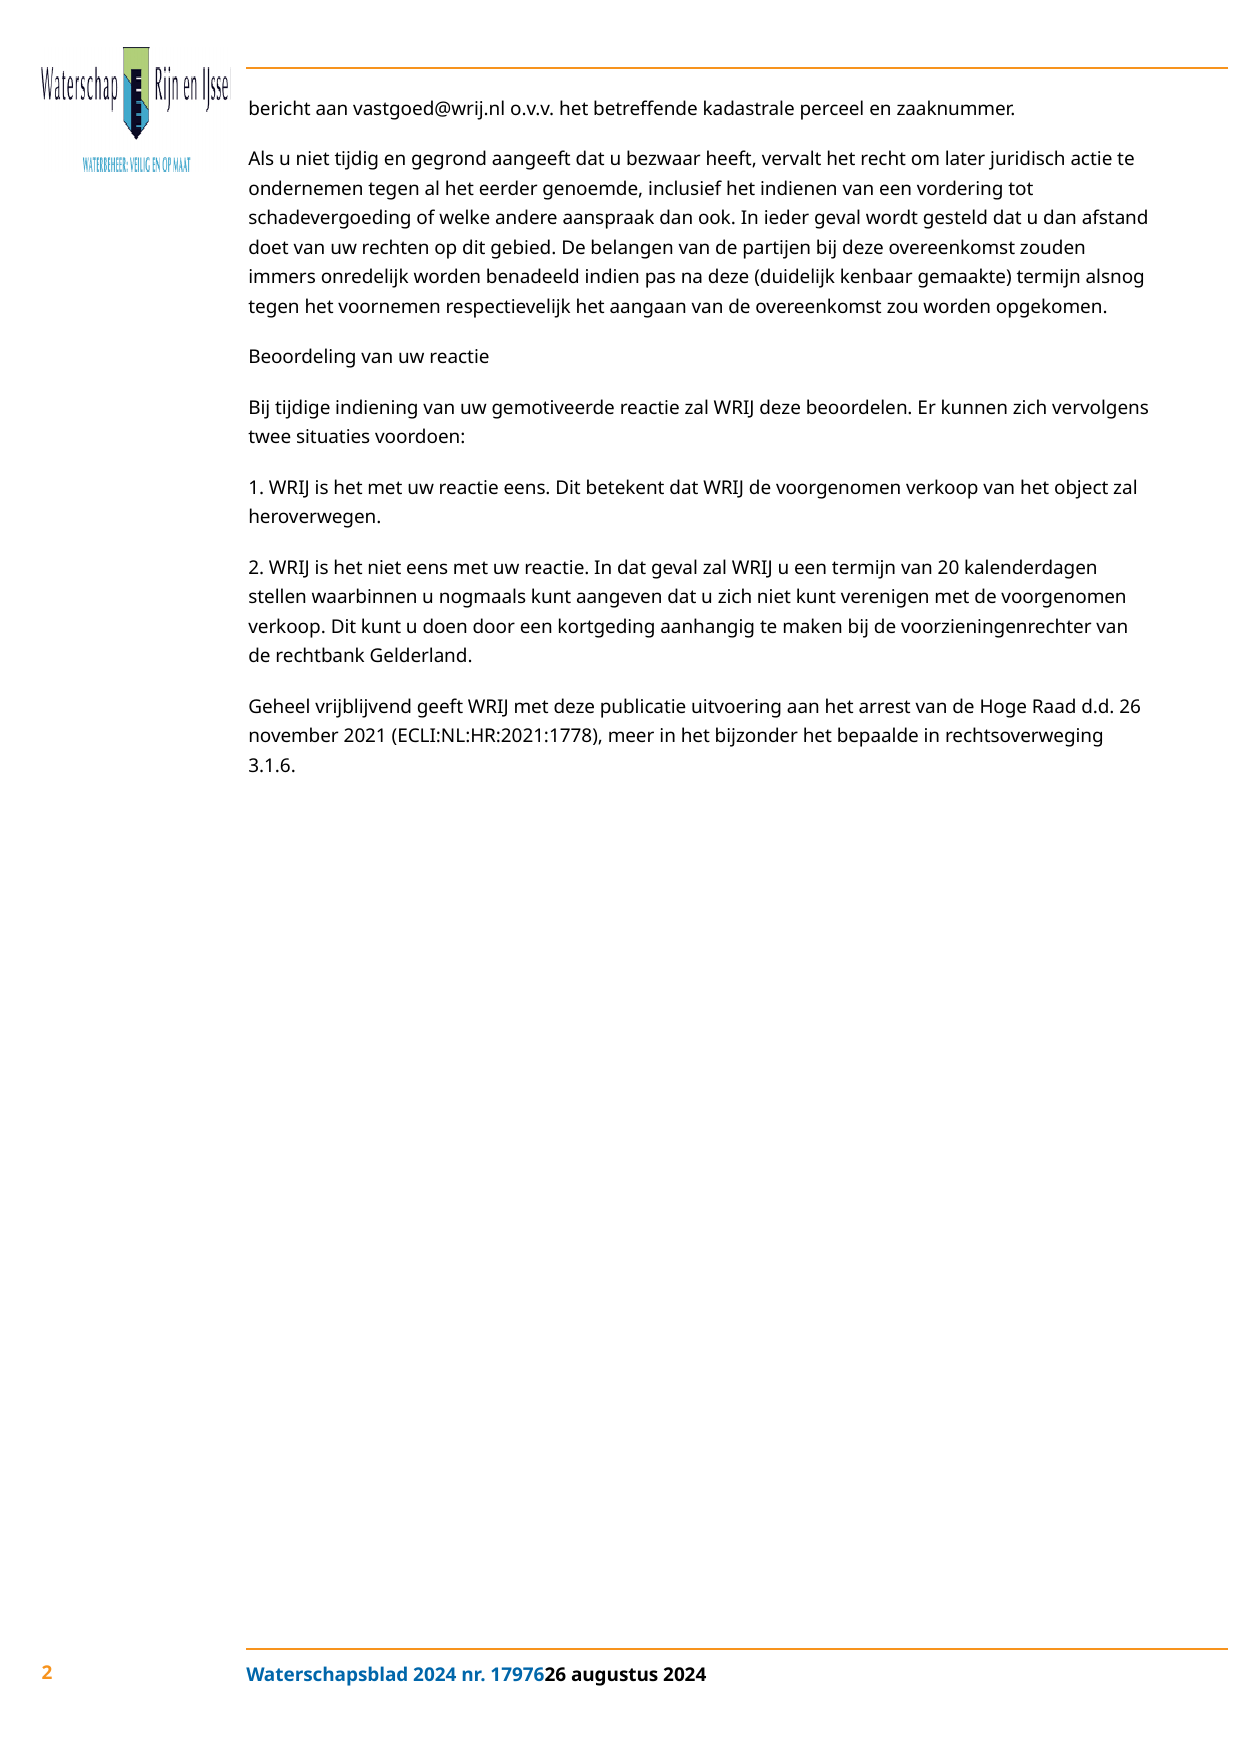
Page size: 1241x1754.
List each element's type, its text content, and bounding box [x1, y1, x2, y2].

text Beoordeling van uw reactie [248, 343, 1152, 369]
text Bij tijdige indiening van uw gemotiveerde reactie zal WRIJ deze beoordelen. Er kunnen zich vervolgens twee situaties voordoen: [248, 394, 1152, 449]
picture [41, 47, 231, 172]
text bericht aan vastgoed@wrij.nl o.v.v. het betreffende kadastrale perceel en zaaknummer. [248, 95, 1152, 121]
text Als u niet tijdig en gegrond aangeeft dat u bezwaar heeft, vervalt het recht om later juridisch actie te ondernemen tegen al het eerder genoemde, inclusief het indienen van een vordering tot schadevergoeding of welke andere aanspraak dan ook. In ieder geval wordt gesteld dat u dan afstand doet van uw rechten op dit gebied. De belangen van de partijen bij deze overeenkomst zouden immers onredelijk worden benadeeld indien pas na deze (duidelijk kenbaar gemaakte) termijn alsnog tegen het voornemen respectievelijk het aangaan van de overeenkomst zou worden opgekomen. [248, 145, 1152, 319]
text 2. WRIJ is het niet eens met uw reactie. In dat geval zal WRIJ u een termijn van 20 kalenderdagen stellen waarbinnen u nogmaals kunt aangeven dat u zich niet kunt verenigen met de voorgenomen verkoop. Dit kunt u doen door een kortgeding aanhangig te maken bij de voorzieningenrechter van de rechtbank Gelderland. [248, 554, 1152, 668]
text Geheel vrijblijvend geeft WRIJ met deze publicatie uitvoering aan het arrest van de Hoge Raad d.d. 26 november 2021 (ECLI:NL:HR:2021:1778), meer in het bijzonder het bepaalde in rechtsoverweging 3.1.6. [248, 693, 1152, 778]
text 1. WRIJ is het met uw reactie eens. Dit betekent dat WRIJ de voorgenomen verkoop van het object zal heroverwegen. [248, 474, 1152, 529]
